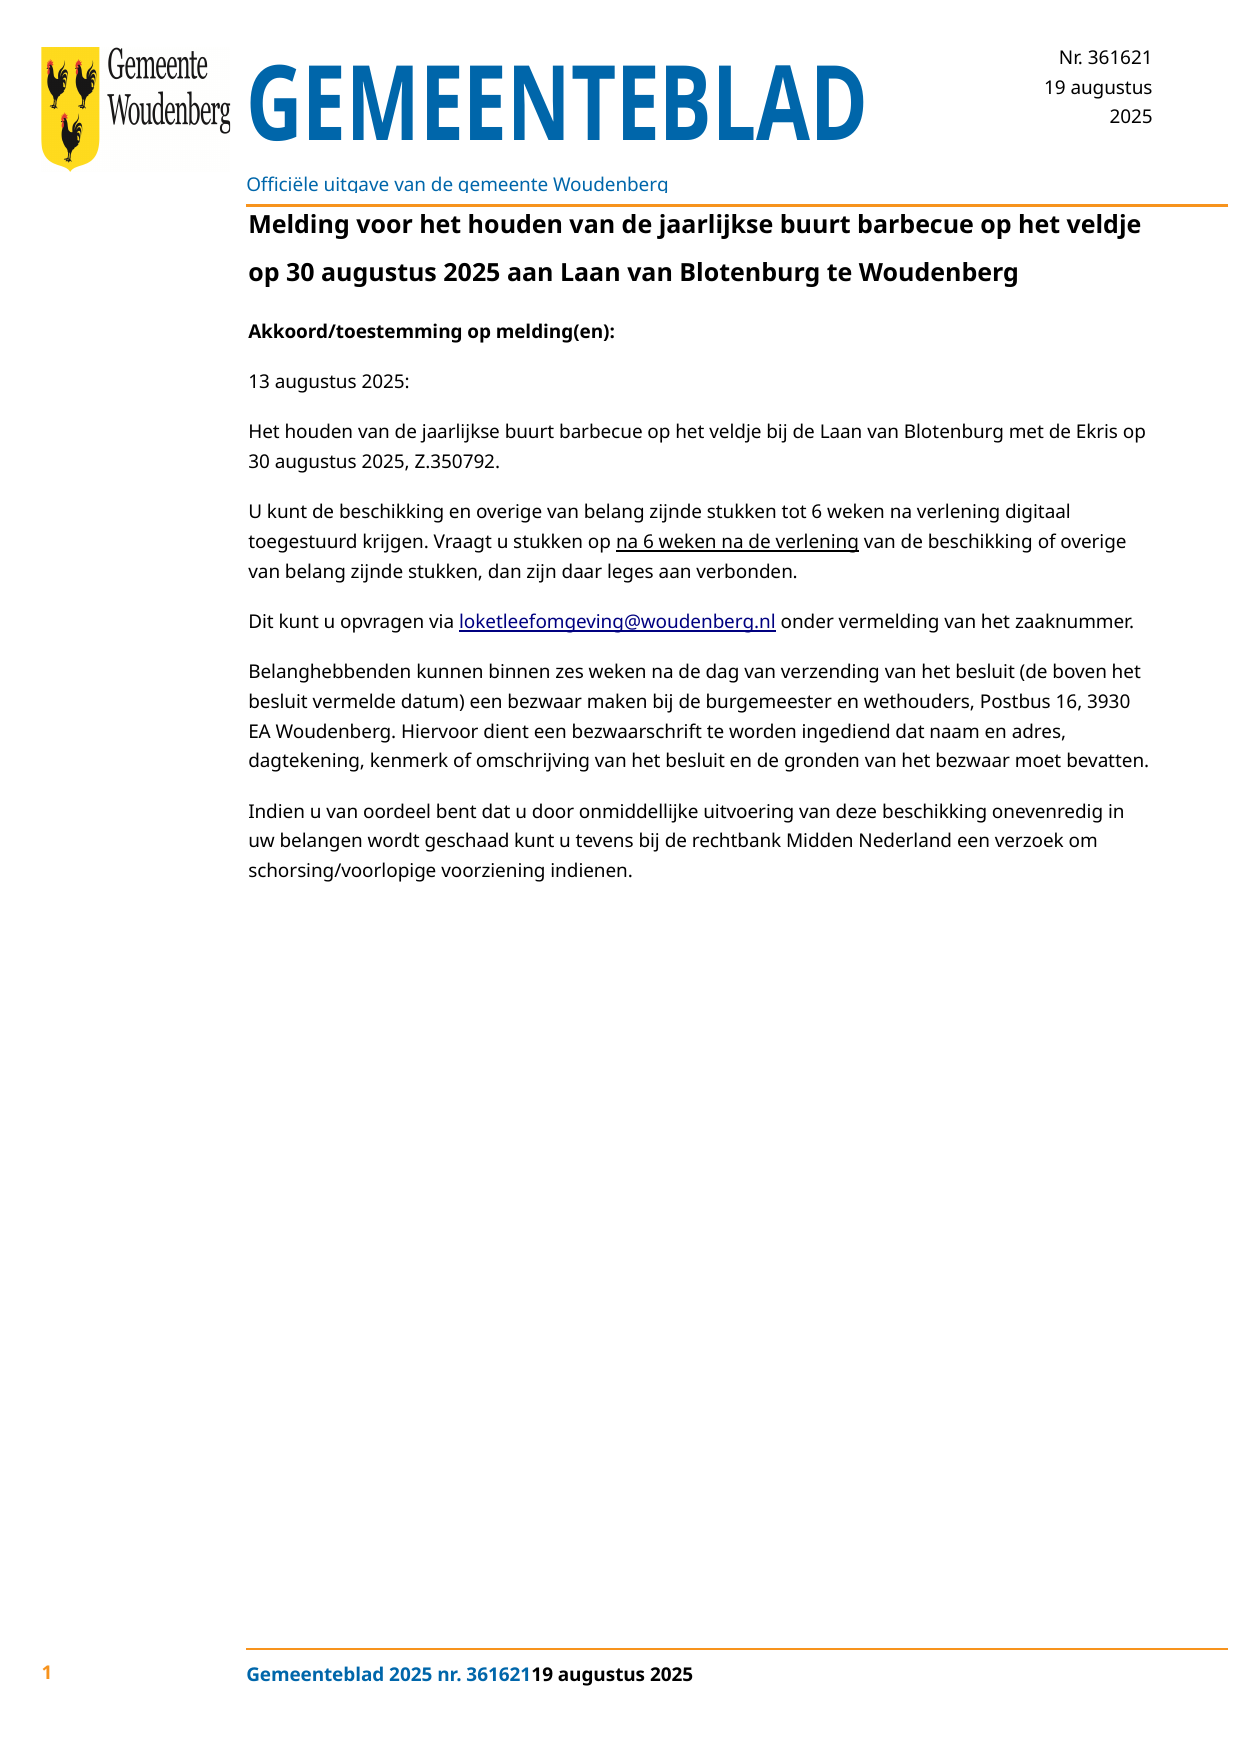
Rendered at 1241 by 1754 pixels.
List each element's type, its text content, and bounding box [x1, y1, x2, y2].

text Belanghebbenden kunnen binnen zes weken na de dag van verzending van het besluit (de boven het besluit vermelde datum) een bezwaar maken bij de burgemeester en wethouders, Postbus 16, 3930 EA Woudenberg. Hiervoor dient een bezwaarschrift te worden ingediend dat naam en adres, dagtekening, kenmerk of omschrijving van het besluit en de gronden van het bezwaar moet bevatten. [248, 659, 1152, 773]
text Akkoord/toestemming op melding(en): [248, 318, 1152, 344]
text 13 augustus 2025: [248, 368, 1152, 394]
picture [41, 47, 231, 172]
text U kunt de beschikking en overige van belang zijnde stukken tot 6 weken na verlening digitaal toegestuurd krijgen. Vraagt u stukken op na 6 weken na de verlening van de beschikking of overige van belang zijnde stukken, dan zijn daar leges aan verbonden. [248, 499, 1152, 584]
text Het houden van de jaarlijkse buurt barbecue op het veldje bij de Laan van Blotenburg met de Ekris op 30 augustus 2025, Z.350792. [248, 419, 1152, 474]
text Indien u van oordeel bent dat u door onmiddellijke uitvoering van deze beschikking onevenredig in uw belangen wordt geschaad kunt u tevens bij de rechtbank Midden Nederland een verzoek om schorsing/voorlopige voorziening indienen. [248, 798, 1152, 883]
text Dit kunt u opvragen via loketleefomgeving@woudenberg.nl onder vermelding van het zaaknummer. [248, 608, 1152, 634]
text Melding voor het houden van de jaarlijkse buurt barbecue op het veldje op 30 augustus 2025 aan Laan van Blotenburg te Woudenberg [248, 207, 1152, 288]
